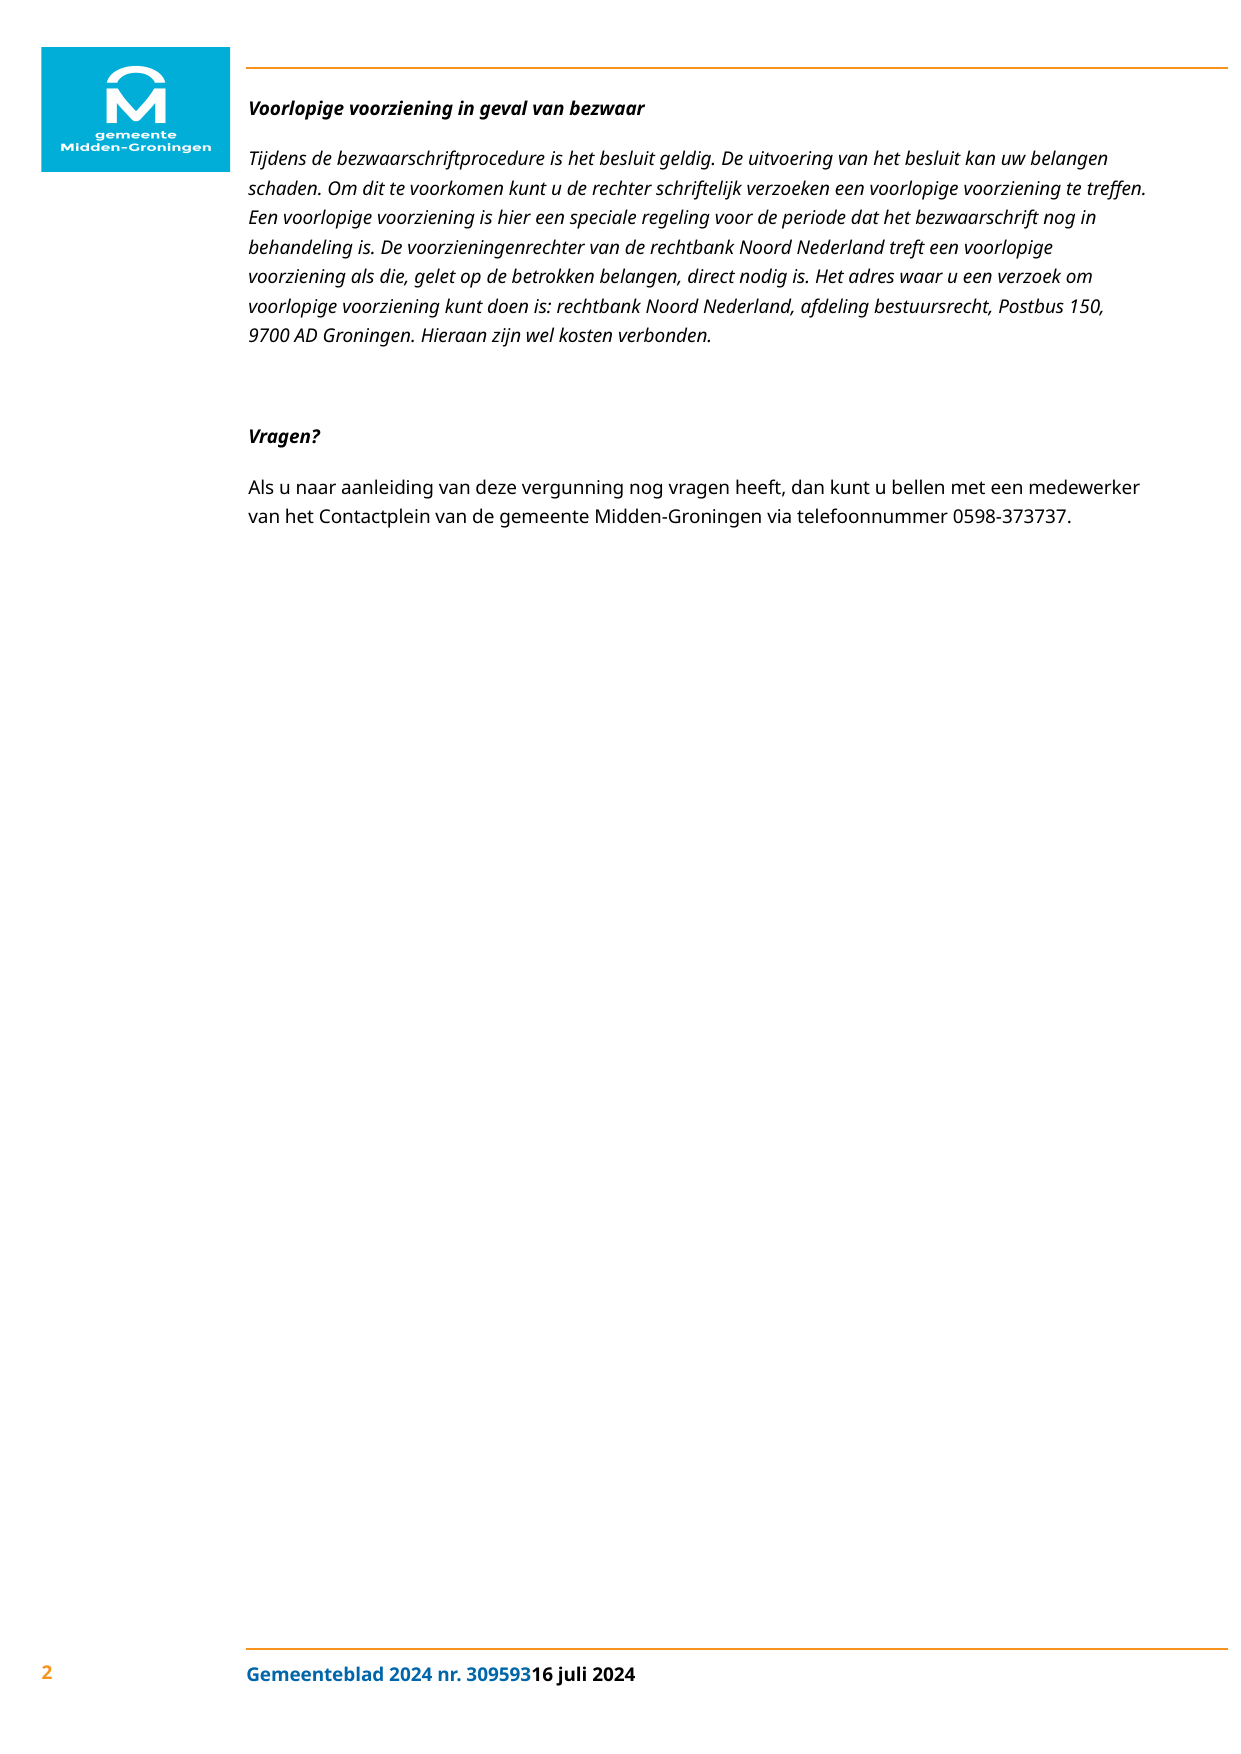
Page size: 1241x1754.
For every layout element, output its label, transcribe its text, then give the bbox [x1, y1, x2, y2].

picture [184, 146, 190, 153]
text Vragen? [248, 423, 1152, 449]
text Tijdens de bezwaarschriftprocedure is het besluit geldig. De uitvoering van het besluit kan uw belangen schaden. Om dit te voorkomen kunt u de rechter schriftelijk verzoeken een voorlopige voorziening te treffen. Een voorlopige voorziening is hier een speciale regeling voor de periode dat het bezwaarschrift nog in behandeling is. De voorzieningenrechter van de rechtbank Noord Nederland treft een voorlopige voorziening als die, gelet op de betrokken belangen, direct nodig is. Het adres waar u een verzoek om voorlopige voorziening kunt doen is: rechtbank Noord Nederland, afdeling bestuursrecht, Postbus 150, 9700 AD Groningen. Hieraan zijn wel kosten verbonden. [248, 145, 1152, 348]
picture [108, 66, 164, 82]
picture [107, 89, 165, 122]
text Voorlopige voorziening in geval van bezwaar [248, 95, 1152, 121]
text Als u naar aanleiding van deze vergunning nog vragen heeft, dan kunt u bellen met een medewerker van het Contactplein van de gemeente Midden-Groningen via telefoonnummer 0598-373737. [248, 474, 1152, 529]
